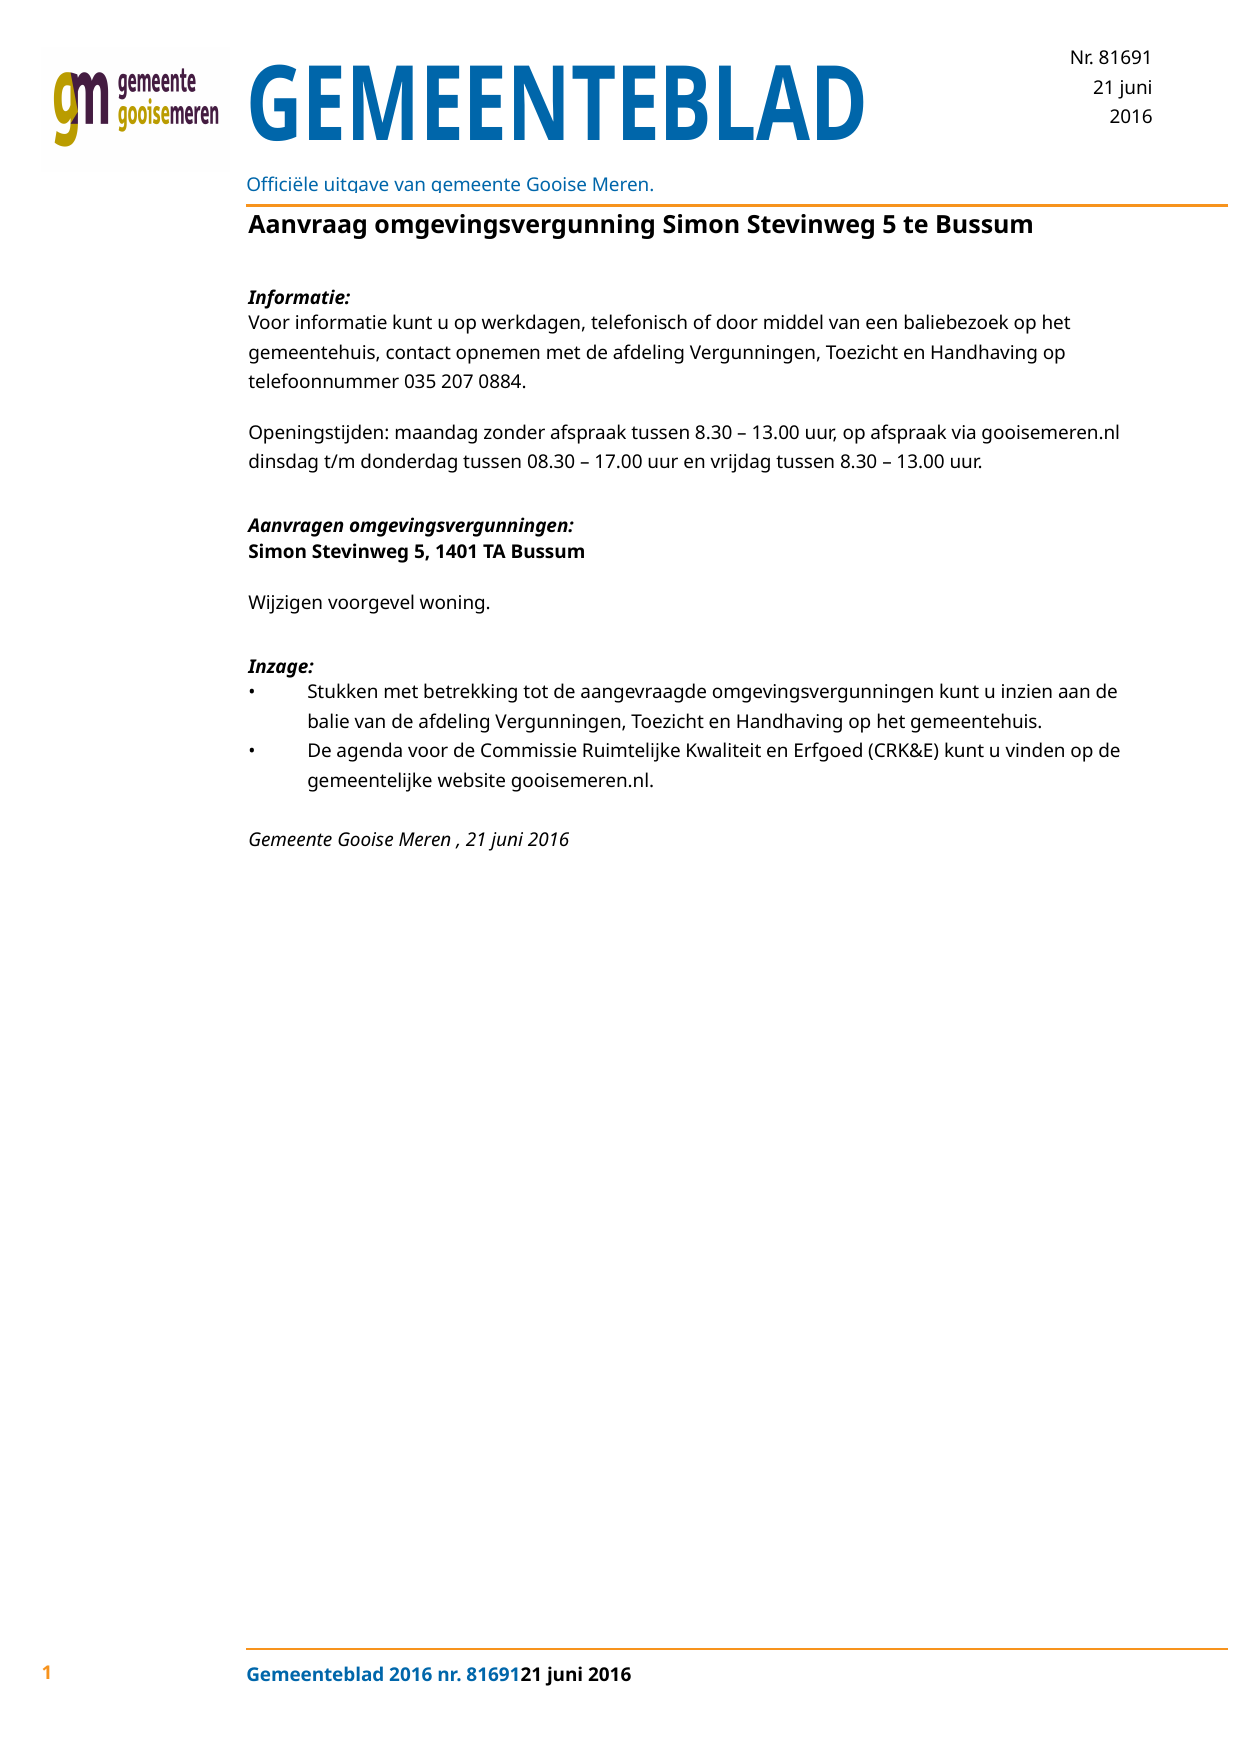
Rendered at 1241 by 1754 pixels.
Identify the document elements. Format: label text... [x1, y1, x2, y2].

list Stukken met betrekking tot de aangevraagde omgevingsvergunningen kunt u inzien aan de balie van de afdeling Vergunningen, Toezicht en Handhaving op het gemeentehuis. [248, 678, 1152, 734]
text Voor informatie kunt u op werkdagen, telefonisch of door middel van een baliebezoek op het gemeentehuis, contact opnemen met de afdeling Vergunningen, Toezicht en Handhaving op telefoonnummer 035 207 0884. [248, 309, 1152, 394]
list De agenda voor de Commissie Ruimtelijke Kwaliteit en Erfgoed (CRK&E) kunt u vinden op de gemeentelijke website gooisemeren.nl. [248, 738, 1152, 793]
text Wijzigen voorgevel woning. [248, 589, 1152, 614]
text Inzage: [248, 653, 1152, 678]
text Aanvraag omgevingsvergunning Simon Stevinweg 5 te Bussum [248, 207, 1152, 241]
picture [41, 47, 231, 172]
text Simon Stevinweg 5, 1401 TA Bussum [248, 538, 1152, 564]
text Informatie: [248, 284, 1152, 309]
text Openingstijden: maandag zonder afspraak tussen 8.30 – 13.00 uur, op afspraak via gooisemeren.nl dinsdag t/m donderdag tussen 08.30 – 17.00 uur en vrijdag tussen 8.30 – 13.00 uur. [248, 419, 1152, 474]
text Aanvragen omgevingsvergunningen: [248, 513, 1152, 538]
text Gemeente Gooise Meren , 21 juni 2016 [248, 826, 1152, 852]
